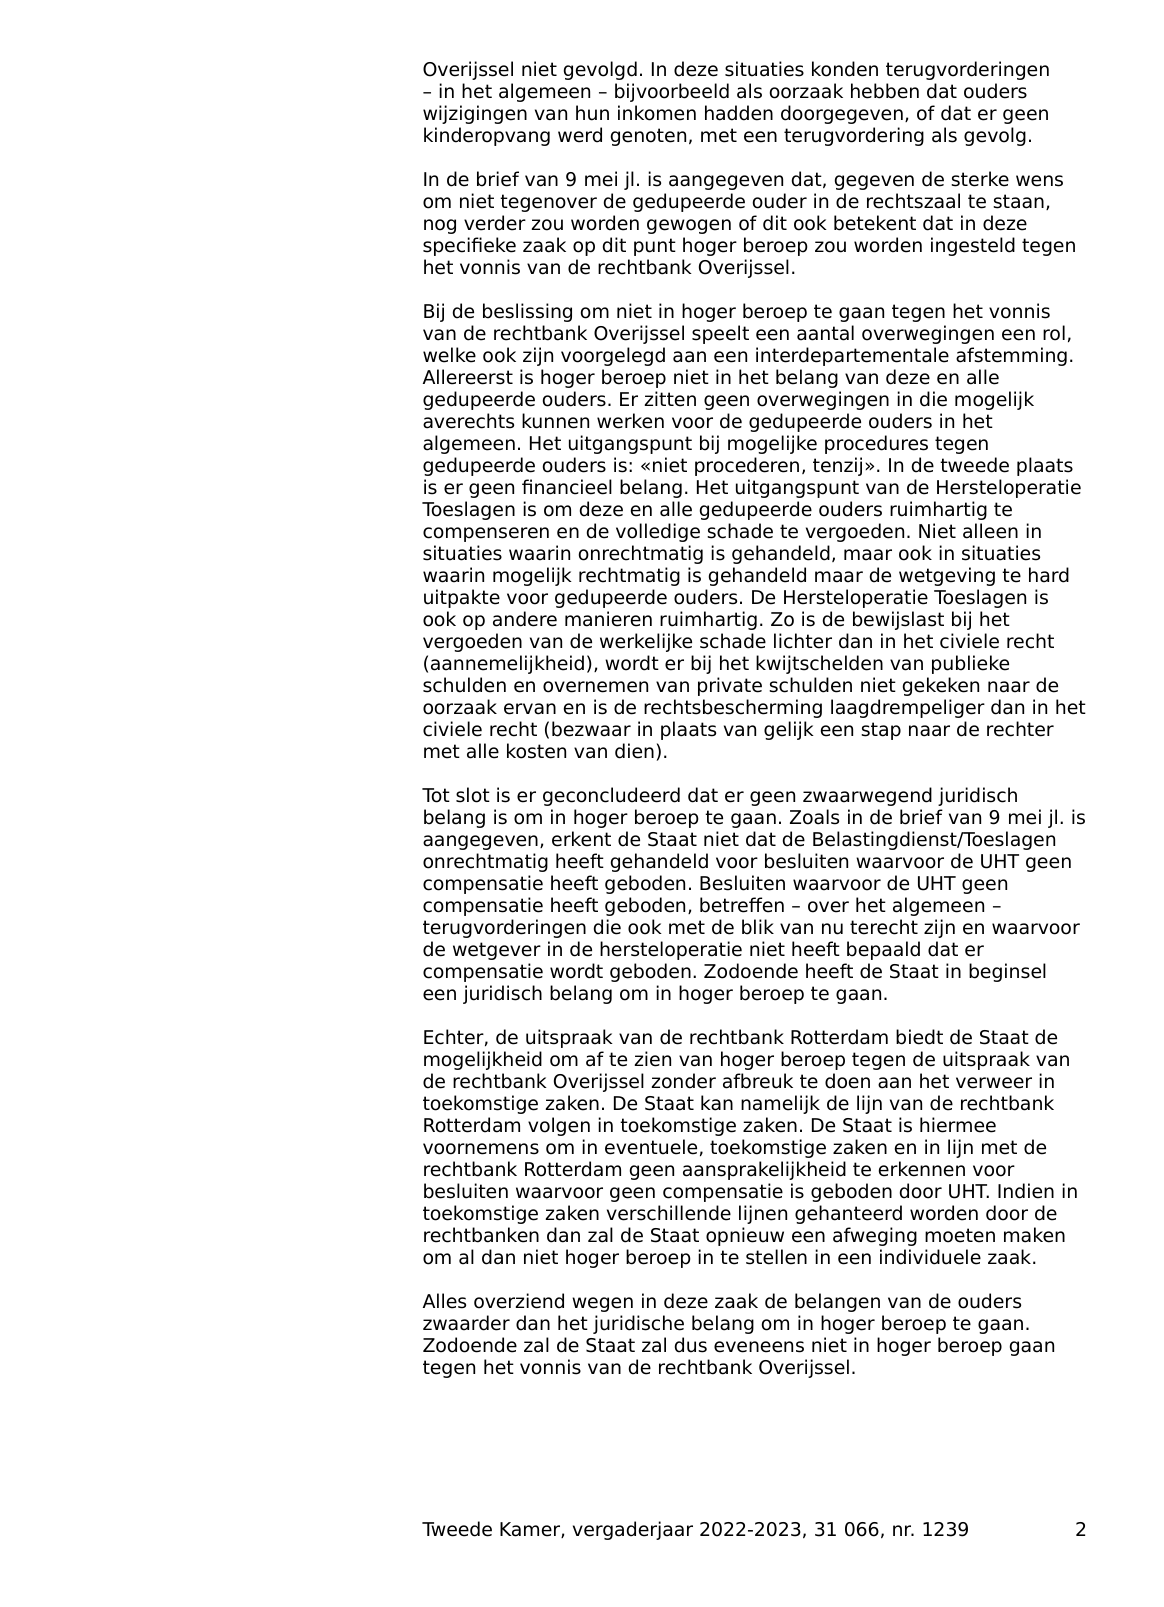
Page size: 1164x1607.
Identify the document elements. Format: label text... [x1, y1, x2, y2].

text In de brief van 9 mei jl. is aangegeven dat, gegeven de sterke wens om niet tegenover de gedupeerde ouder in de rechtszaal te staan, nog verder zou worden gewogen of dit ook betekent dat in deze specifieke zaak op dit punt hoger beroep zou worden ingesteld tegen het vonnis van de rechtbank Overijssel. [422, 169, 1087, 279]
text Echter, de uitspraak van de rechtbank Rotterdam biedt de Staat de mogelijkheid om af te zien van hoger beroep tegen de uitspraak van de rechtbank Overijssel zonder afbreuk te doen aan het verweer in toekomstige zaken. De Staat kan namelijk de lijn van de rechtbank Rotterdam volgen in toekomstige zaken. De Staat is hiermee voornemens om in eventuele, toekomstige zaken en in lijn met de rechtbank Rotterdam geen aansprakelijkheid te erkennen voor besluiten waarvoor geen compensatie is geboden door UHT. Indien in toekomstige zaken verschillende lijnen gehanteerd worden door de rechtbanken dan zal de Staat opnieuw een afweging moeten maken om al dan niet hoger beroep in te stellen in een individuele zaak. [422, 1027, 1087, 1269]
text Alles overziend wegen in deze zaak de belangen van de ouders zwaarder dan het juridische belang om in hoger beroep te gaan. Zodoende zal de Staat zal dus eveneens niet in hoger beroep gaan tegen het vonnis van de rechtbank Overijssel. [422, 1291, 1087, 1379]
text Bij de beslissing om niet in hoger beroep te gaan tegen het vonnis van de rechtbank Overijssel speelt een aantal overwegingen een rol, welke ook zijn voorgelegd aan een interdepartementale afstemming. Allereerst is hoger beroep niet in het belang van deze en alle gedupeerde ouders. Er zitten geen overwegingen in die mogelijk averechts kunnen werken voor de gedupeerde ouders in het algemeen. Het uitgangspunt bij mogelijke procedures tegen gedupeerde ouders is: «niet procederen, tenzij». In de tweede plaats is er geen financieel belang. Het uitgangspunt van de Hersteloperatie Toeslagen is om deze en alle gedupeerde ouders ruimhartig te compenseren en de volledige schade te vergoeden. Niet alleen in situaties waarin onrechtmatig is gehandeld, maar ook in situaties waarin mogelijk rechtmatig is gehandeld maar de wetgeving te hard uitpakte voor gedupeerde ouders. De Hersteloperatie Toeslagen is ook op andere manieren ruimhartig. Zo is de bewijslast bij het vergoeden van de werkelijke schade lichter dan in het civiele recht (aannemelijkheid), wordt er bij het kwijtschelden van publieke schulden en overnemen van private schulden niet gekeken naar de oorzaak ervan en is de rechtsbescherming laagdrempeliger dan in het civiele recht (bezwaar in plaats van gelijk een stap naar de rechter met alle kosten van dien). [422, 301, 1087, 763]
text Overijssel niet gevolgd. In deze situaties konden terugvorderingen – in het algemeen – bijvoorbeeld als oorzaak hebben dat ouders wijzigingen van hun inkomen hadden doorgegeven, of dat er geen kinderopvang werd genoten, met een terugvordering als gevolg. [422, 59, 1087, 147]
text Tot slot is er geconcludeerd dat er geen zwaarwegend juridisch belang is om in hoger beroep te gaan. Zoals in de brief van 9 mei jl. is aangegeven, erkent de Staat niet dat de Belastingdienst/Toeslagen onrechtmatig heeft gehandeld voor besluiten waarvoor de UHT geen compensatie heeft geboden. Besluiten waarvoor de UHT geen compensatie heeft geboden, betreffen – over het algemeen – terugvorderingen die ook met de blik van nu terecht zijn en waarvoor de wetgever in de hersteloperatie niet heeft bepaald dat er compensatie wordt geboden. Zodoende heeft de Staat in beginsel een juridisch belang om in hoger beroep te gaan. [422, 785, 1087, 1005]
